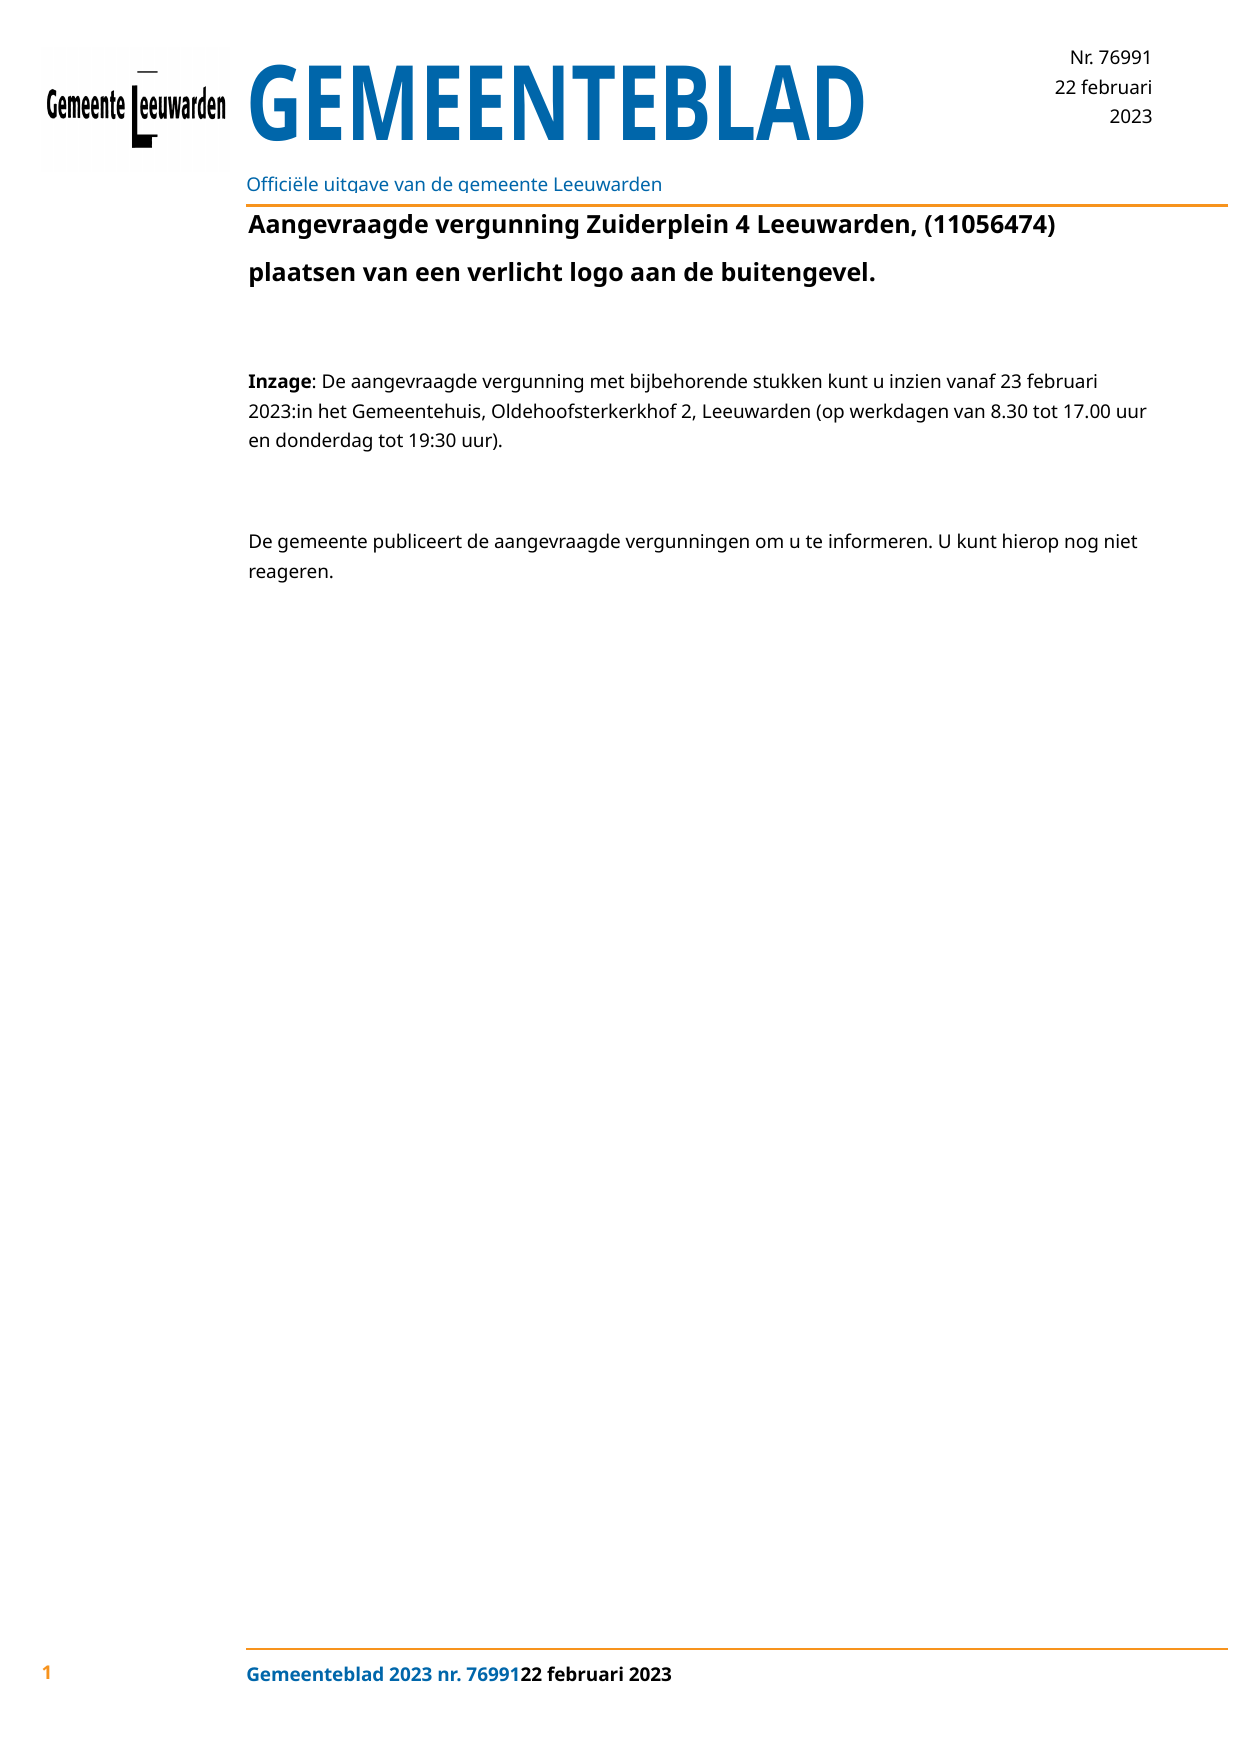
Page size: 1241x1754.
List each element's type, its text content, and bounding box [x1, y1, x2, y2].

picture [41, 47, 231, 172]
text De gemeente publiceert de aangevraagde vergunningen om u te informeren. U kunt hierop nog niet reageren. [248, 528, 1152, 584]
text Aangevraagde vergunning Zuiderplein 4 Leeuwarden, (11056474) plaatsen van een verlicht logo aan de buitengevel. [248, 207, 1152, 288]
text Inzage: De aangevraagde vergunning met bijbehorende stukken kunt u inzien vanaf 23 februari 2023:in het Gemeentehuis, Oldehoofsterkerkhof 2, Leeuwarden (op werkdagen van 8.30 tot 17.00 uur en donderdag tot 19:30 uur). [248, 368, 1152, 453]
